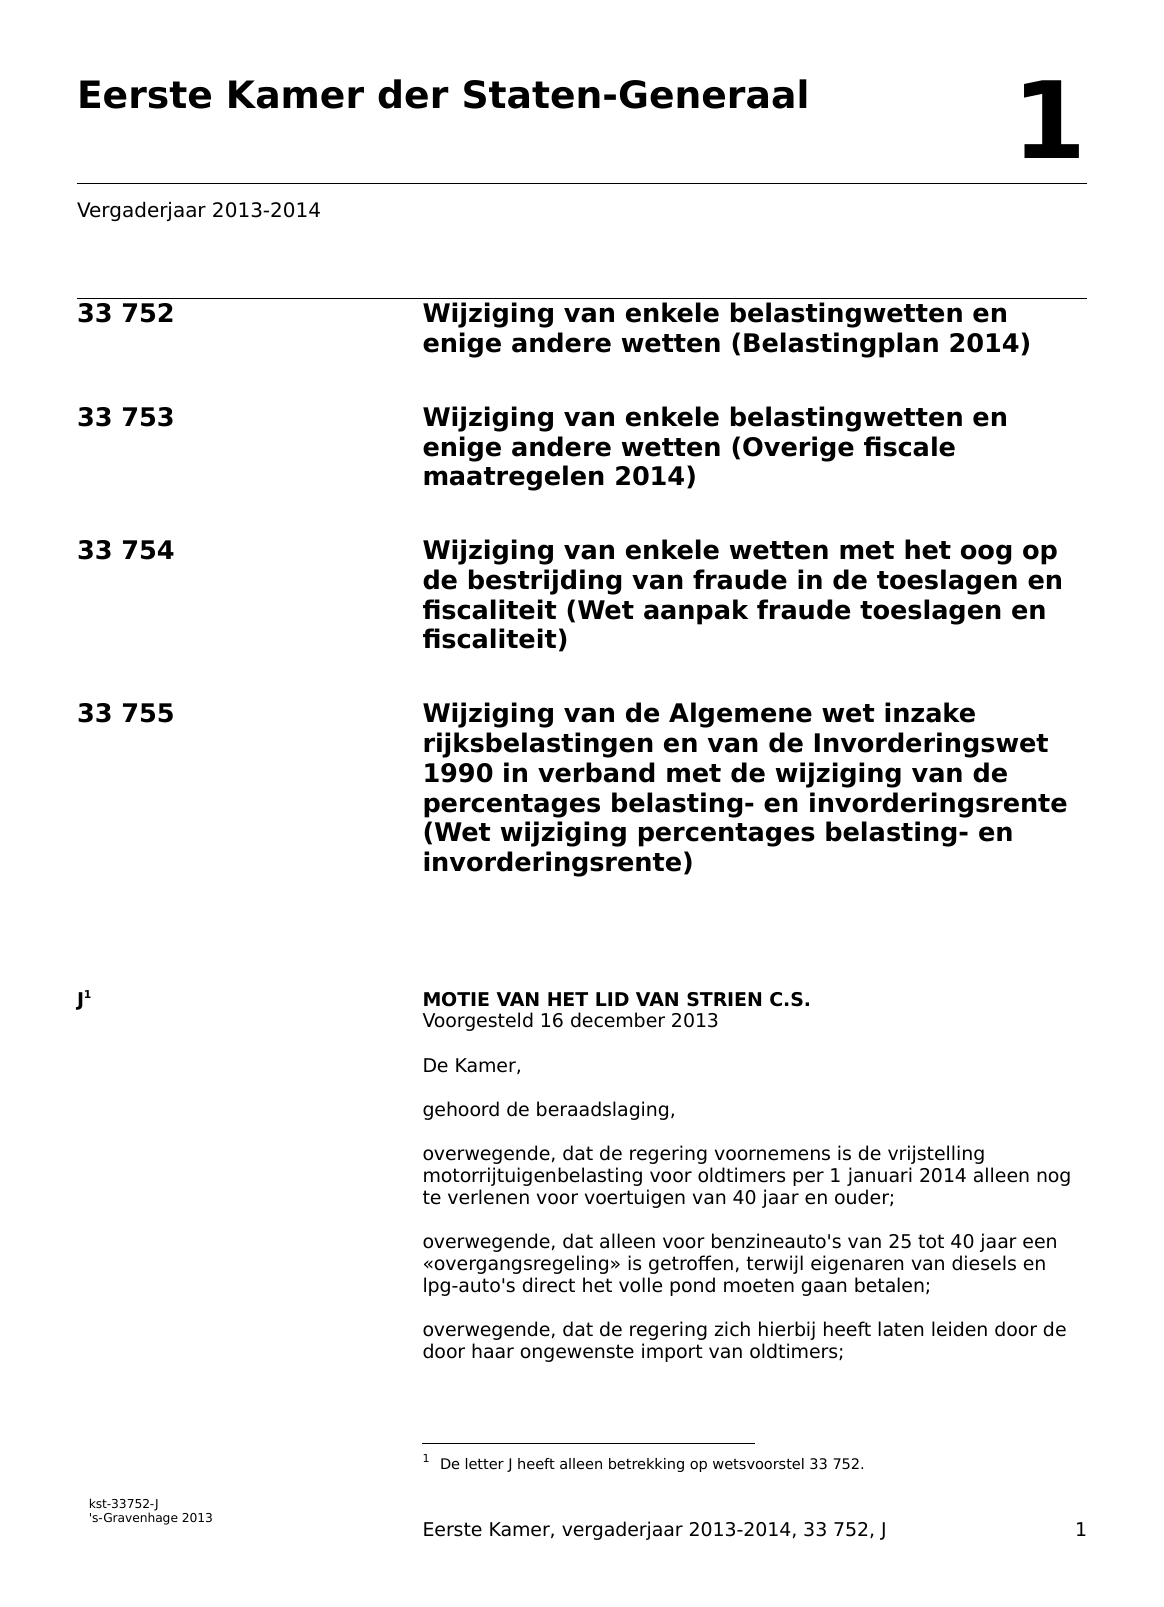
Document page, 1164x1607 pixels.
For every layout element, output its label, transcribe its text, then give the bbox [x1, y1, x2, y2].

subtitle 33 753 Wijziging van enkele belastingwetten en enige andere wetten (Overige fiscale maatregelen 2014) [77, 403, 1087, 492]
text Voorgesteld 16 december 2013 [422, 1010, 1087, 1032]
text De Kamer, [422, 1054, 1087, 1077]
text 's-Gravenhage 2013 [88, 1511, 323, 1525]
subtitle 33 754 Wijziging van enkele wetten met het oog op de bestrijding van fraude in de toeslagen en fiscaliteit (Wet aanpak fraude toeslagen en fiscaliteit) [77, 536, 1087, 655]
text De letter J heeft alleen betrekking op wetsvoorstel 33 752. [422, 1452, 1087, 1474]
text overwegende, dat de regering zich hierbij heeft laten leiden door de door haar ongewenste import van oldtimers; [422, 1319, 1087, 1363]
text overwegende, dat de regering voornemens is de vrijstelling motorrijtuigenbelasting voor oldtimers per 1 januari 2014 alleen nog te verlenen voor voertuigen van 40 jaar en ouder; [422, 1143, 1087, 1209]
subtitle J MOTIE VAN HET LID VAN STRIEN C.S. [77, 988, 1087, 1010]
subtitle 33 752 Wijziging van enkele belastingwetten en enige andere wetten (Belastingplan 2014) [77, 299, 1087, 358]
text kst-33752-J [88, 1497, 323, 1511]
text gehoord de beraadslaging, [422, 1099, 1087, 1121]
table_header Eerste Kamer der Staten-Generaal [77, 59, 886, 183]
table_header 1 [886, 59, 1087, 183]
table_cell Vergaderjaar 2013-2014 [77, 184, 1087, 298]
subtitle 33 755 Wijziging van de Algemene wet inzake rijksbelastingen en van de Invorderingswet 1990 in verband met de wijziging van de percentages belasting- en invorderingsrente (Wet wijziging percentages belasting- en invorderingsrente) [77, 699, 1087, 877]
text overwegende, dat alleen voor benzineauto's van 25 tot 40 jaar een «overgangsregeling» is getroffen, terwijl eigenaren van diesels en lpg-auto's direct het volle pond moeten gaan betalen; [422, 1231, 1087, 1297]
